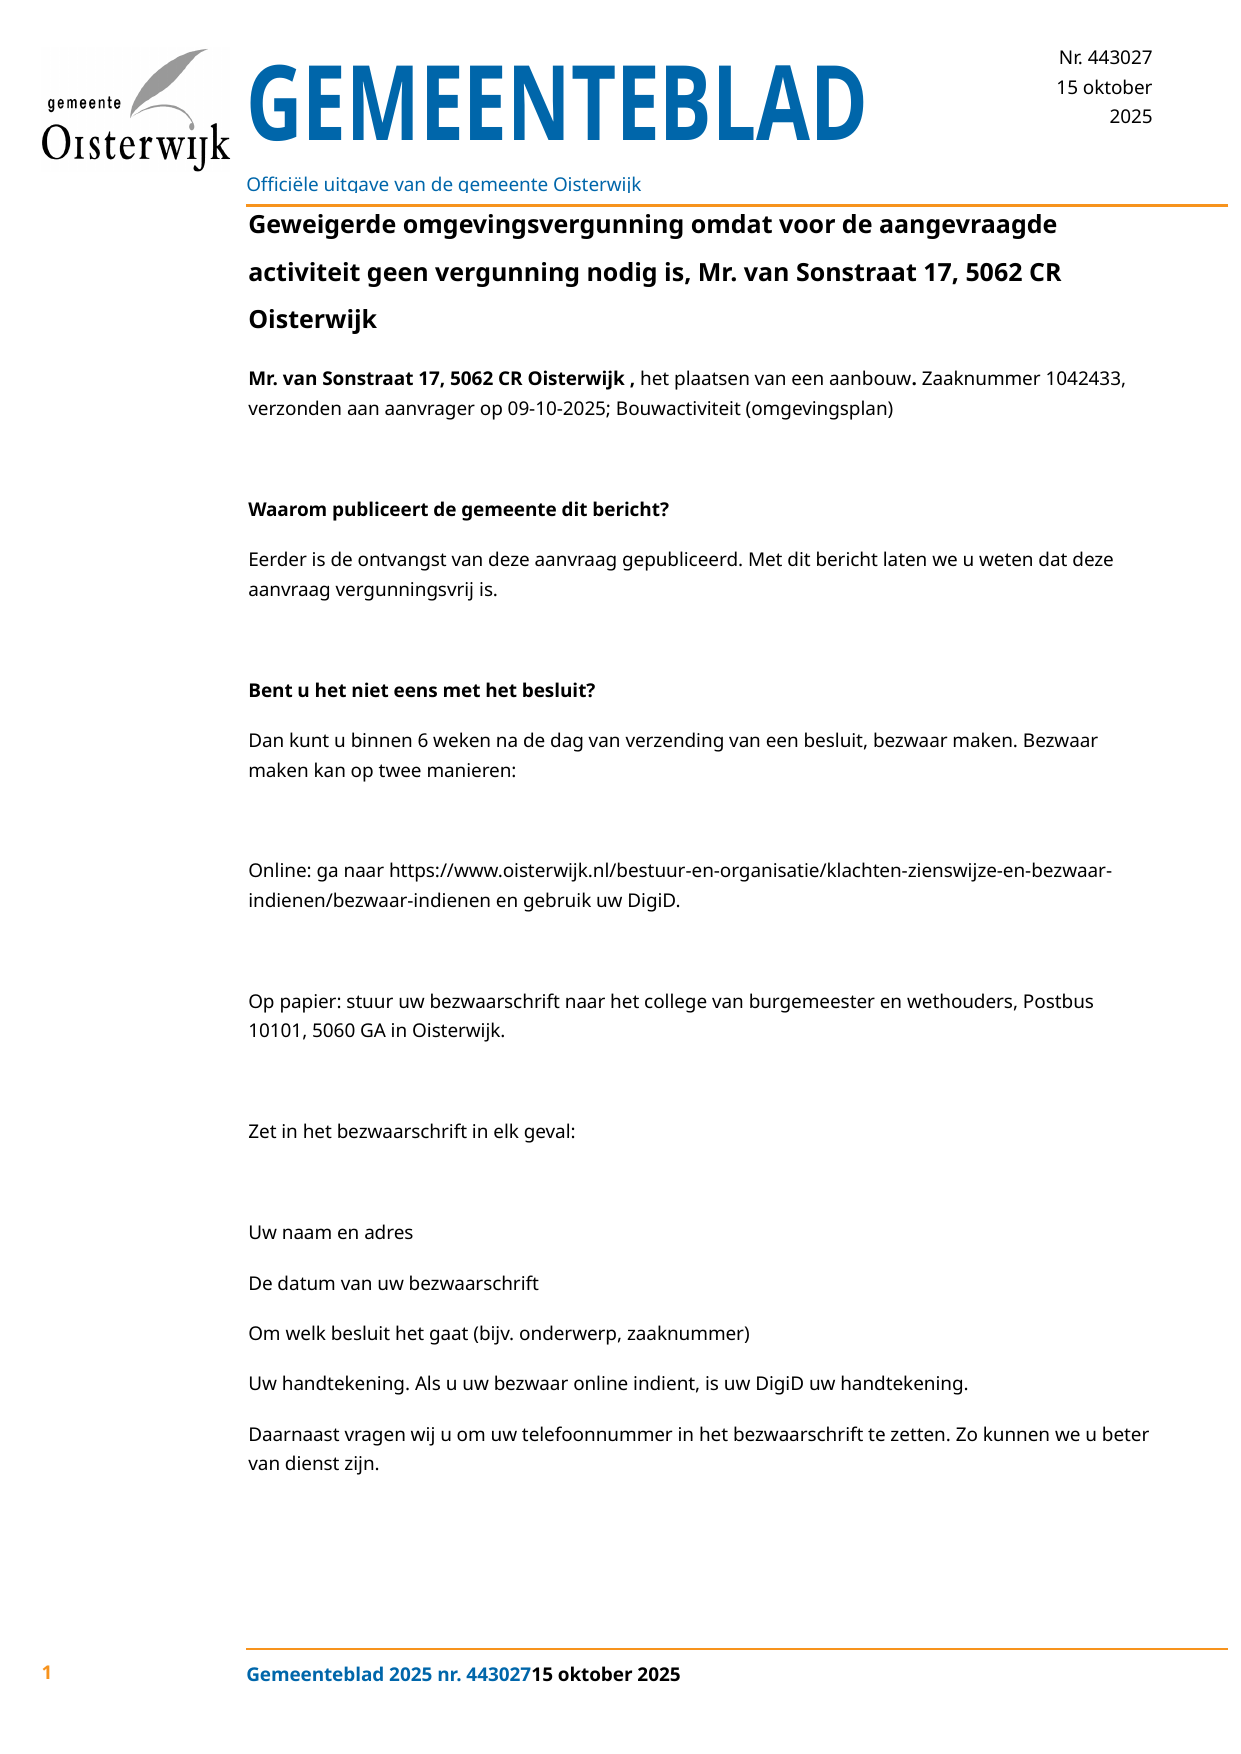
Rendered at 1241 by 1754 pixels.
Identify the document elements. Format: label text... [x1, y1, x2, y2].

text Uw naam en adres [248, 1219, 1152, 1245]
text Geweigerde omgevingsvergunning omdat voor de aangevraagde activiteit geen vergunning nodig is, Mr. van Sonstraat 17, 5062 CR Oisterwijk [248, 207, 1152, 336]
text Eerder is de ontvangst van deze aanvraag gepubliceerd. Met dit bericht laten we u weten dat deze aanvraag vergunningsvrij is. [248, 546, 1152, 602]
text Om welk besluit het gaat (bijv. onderwerp, zaaknummer) [248, 1320, 1152, 1346]
text Op papier: stuur uw bezwaarschrift naar het college van burgemeester en wethouders, Postbus 10101, 5060 GA in Oisterwijk. [248, 988, 1152, 1043]
text Waarom publiceert de gemeente dit bericht? [248, 496, 1152, 522]
text Online: ga naar https://www.oisterwijk.nl/bestuur-en-organisatie/klachten-zienswijze-en-bezwaar-indienen/bezwaar-indienen en gebruik uw DigiD. [248, 858, 1152, 913]
text Mr. van Sonstraat 17, 5062 CR Oisterwijk , het plaatsen van een aanbouw. Zaaknummer 1042433, verzonden aan aanvrager op 09-10-2025; Bouwactiviteit (omgevingsplan) [248, 366, 1152, 421]
text Uw handtekening. Als u uw bezwaar online indient, is uw DigiD uw handtekening. [248, 1371, 1152, 1396]
text Zet in het bezwaarschrift in elk geval: [248, 1118, 1152, 1144]
text Daarnaast vragen wij u om uw telefoonnummer in het bezwaarschrift te zetten. Zo kunnen we u beter van dienst zijn. [248, 1421, 1152, 1476]
text Dan kunt u binnen 6 weken na de dag van verzending van een besluit, bezwaar maken. Bezwaar maken kan op twee manieren: [248, 727, 1152, 782]
text Bent u het niet eens met het besluit? [248, 677, 1152, 702]
text De datum van uw bezwaarschrift [248, 1270, 1152, 1295]
picture [41, 47, 231, 172]
